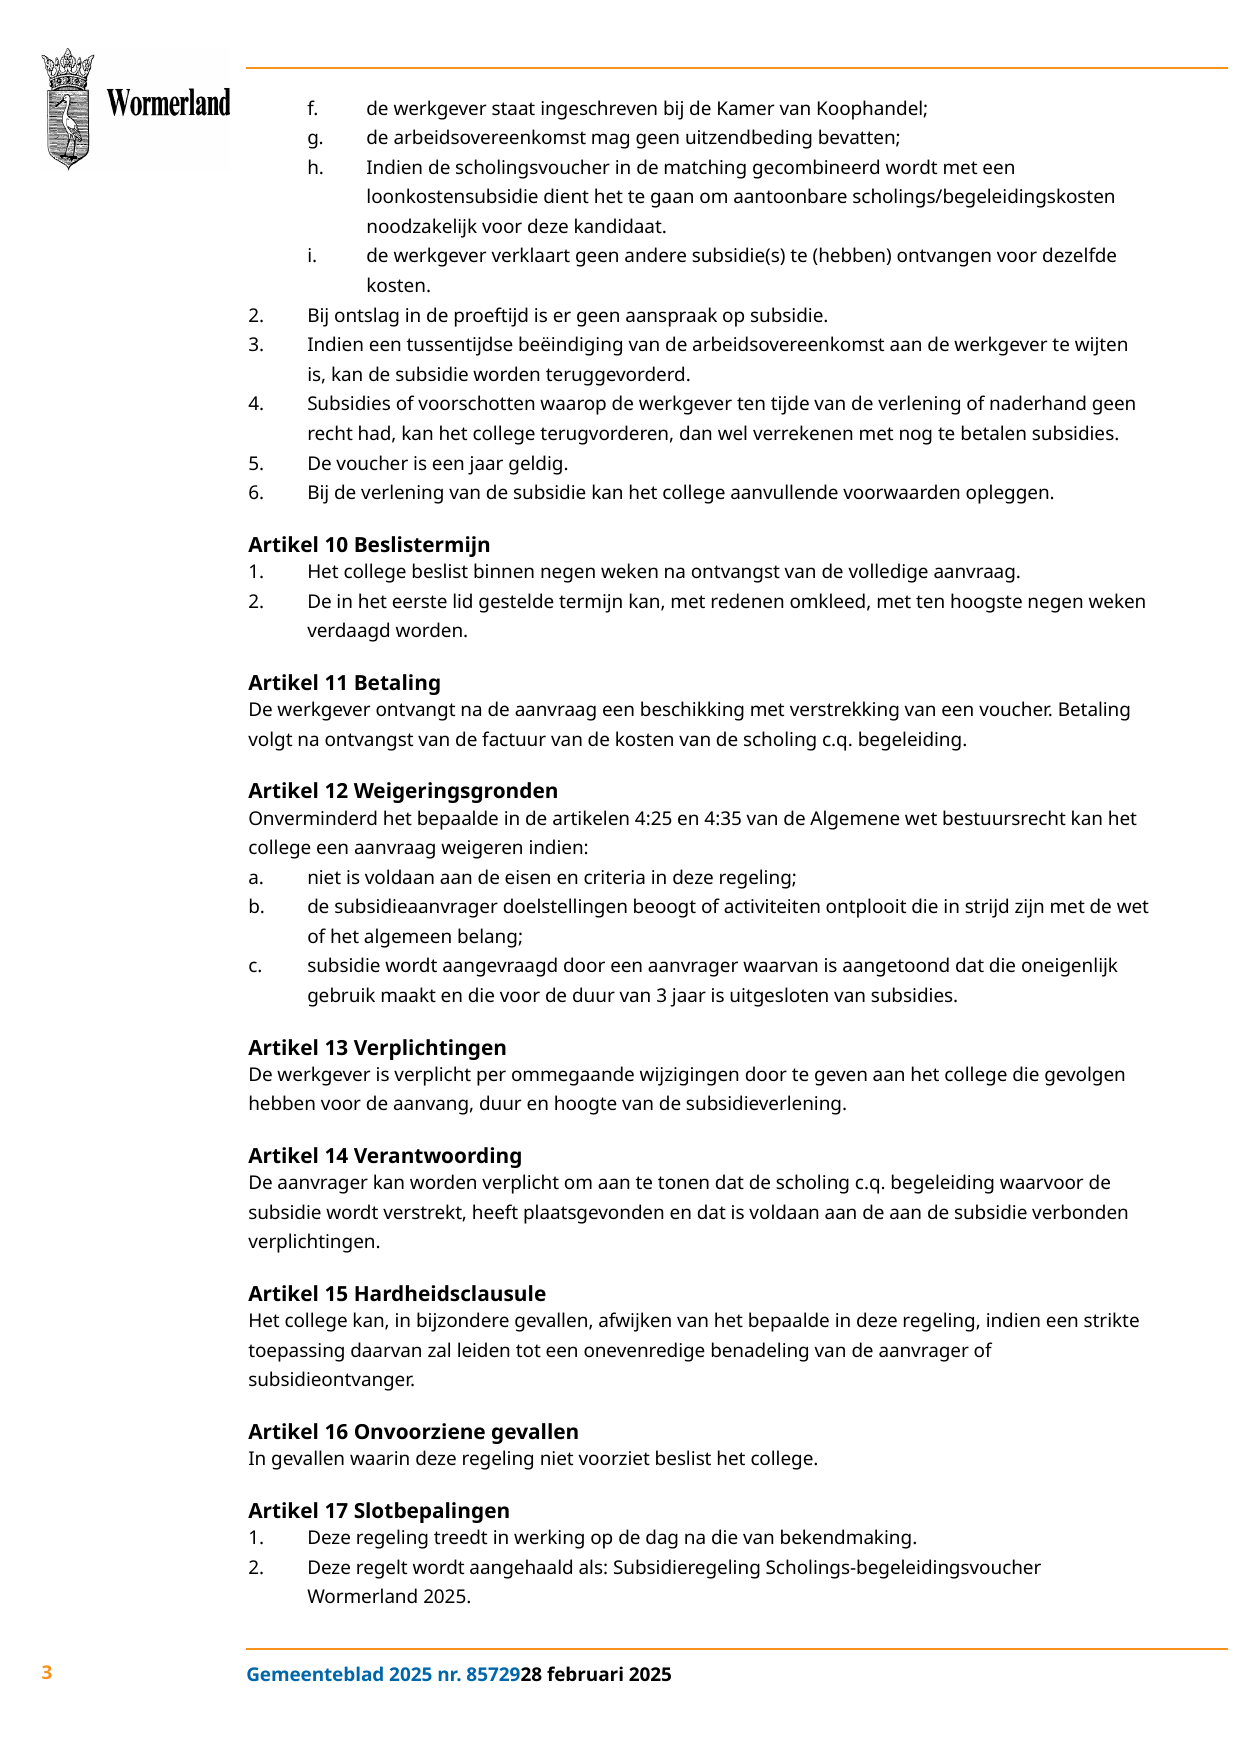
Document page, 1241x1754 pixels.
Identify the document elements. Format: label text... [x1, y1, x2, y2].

list Het college beslist binnen negen weken na ontvangst van de volledige aanvraag. [248, 558, 1152, 584]
text Artikel 15 Hardheidsclausule [248, 1279, 1152, 1307]
list Subsidies of voorschotten waarop de werkgever ten tijde van de verlening of naderhand geen recht had, kan het college terugvorderen, dan wel verrekenen met nog te betalen subsidies. [248, 391, 1152, 446]
text Artikel 13 Verplichtingen [248, 1033, 1152, 1061]
text Artikel 12 Weigeringsgronden [248, 776, 1152, 805]
picture [41, 47, 231, 172]
list Deze regeling treedt in werking op de dag na die van bekendmaking. [248, 1524, 1152, 1550]
text De werkgever is verplicht per ommegaande wijzigingen door te geven aan het college die gevolgen hebben voor de aanvang, duur en hoogte van de subsidieverlening. [248, 1061, 1152, 1116]
list Bij ontslag in de proeftijd is er geen aanspraak op subsidie. [248, 302, 1152, 328]
text De werkgever ontvangt na de aanvraag een beschikking met verstrekking van een voucher. Betaling volgt na ontvangst van de factuur van de kosten van de scholing c.q. begeleiding. [248, 696, 1152, 752]
list de arbeidsovereenkomst mag geen uitzendbeding bevatten; [307, 124, 1152, 150]
text Onverminderd het bepaalde in de artikelen 4:25 en 4:35 van de Algemene wet bestuursrecht kan het college een aanvraag weigeren indien: [248, 805, 1152, 860]
list Bij de verlening van de subsidie kan het college aanvullende voorwaarden opleggen. [248, 479, 1152, 505]
list de werkgever staat ingeschreven bij de Kamer van Koophandel; [307, 95, 1152, 121]
text Artikel 14 Verantwoording [248, 1141, 1152, 1169]
list De in het eerste lid gestelde termijn kan, met redenen omkleed, met ten hoogste negen weken verdaagd worden. [248, 588, 1152, 643]
text Artikel 11 Betaling [248, 668, 1152, 696]
list Indien de scholingsvoucher in de matching gecombineerd wordt met een loonkostensubsidie dient het te gaan om aantoonbare scholings/begeleidingskosten noodzakelijk voor deze kandidaat. [307, 154, 1152, 239]
text Het college kan, in bijzondere gevallen, afwijken van het bepaalde in deze regeling, indien een strikte toepassing daarvan zal leiden tot een onevenredige benadeling van de aanvrager of subsidieontvanger. [248, 1307, 1152, 1392]
text In gevallen waarin deze regeling niet voorziet beslist het college. [248, 1446, 1152, 1471]
text Artikel 16 Onvoorziene gevallen [248, 1417, 1152, 1446]
text Artikel 17 Slotbepalingen [248, 1496, 1152, 1524]
list De voucher is een jaar geldig. [248, 450, 1152, 476]
list subsidie wordt aangevraagd door een aanvrager waarvan is aangetoond dat die oneigenlijk gebruik maakt en die voor de duur van 3 jaar is uitgesloten van subsidies. [248, 953, 1152, 1008]
list Deze regelt wordt aangehaald als: Subsidieregeling Scholings-begeleidingsvoucher Wormerland 2025. [248, 1554, 1152, 1609]
list Indien een tussentijdse beëindiging van de arbeidsovereenkomst aan de werkgever te wijten is, kan de subsidie worden teruggevorderd. [248, 331, 1152, 387]
list niet is voldaan aan de eisen en criteria in deze regeling; [248, 864, 1152, 889]
list de subsidieaanvrager doelstellingen beoogt of activiteiten ontplooit die in strijd zijn met de wet of het algemeen belang; [248, 893, 1152, 949]
list de werkgever verklaart geen andere subsidie(s) te (hebben) ontvangen voor dezelfde kosten. [307, 243, 1152, 298]
text De aanvrager kan worden verplicht om aan te tonen dat de scholing c.q. begeleiding waarvoor de subsidie wordt verstrekt, heeft plaatsgevonden en dat is voldaan aan de aan de subsidie verbonden verplichtingen. [248, 1169, 1152, 1254]
text Artikel 10 Beslistermijn [248, 530, 1152, 558]
